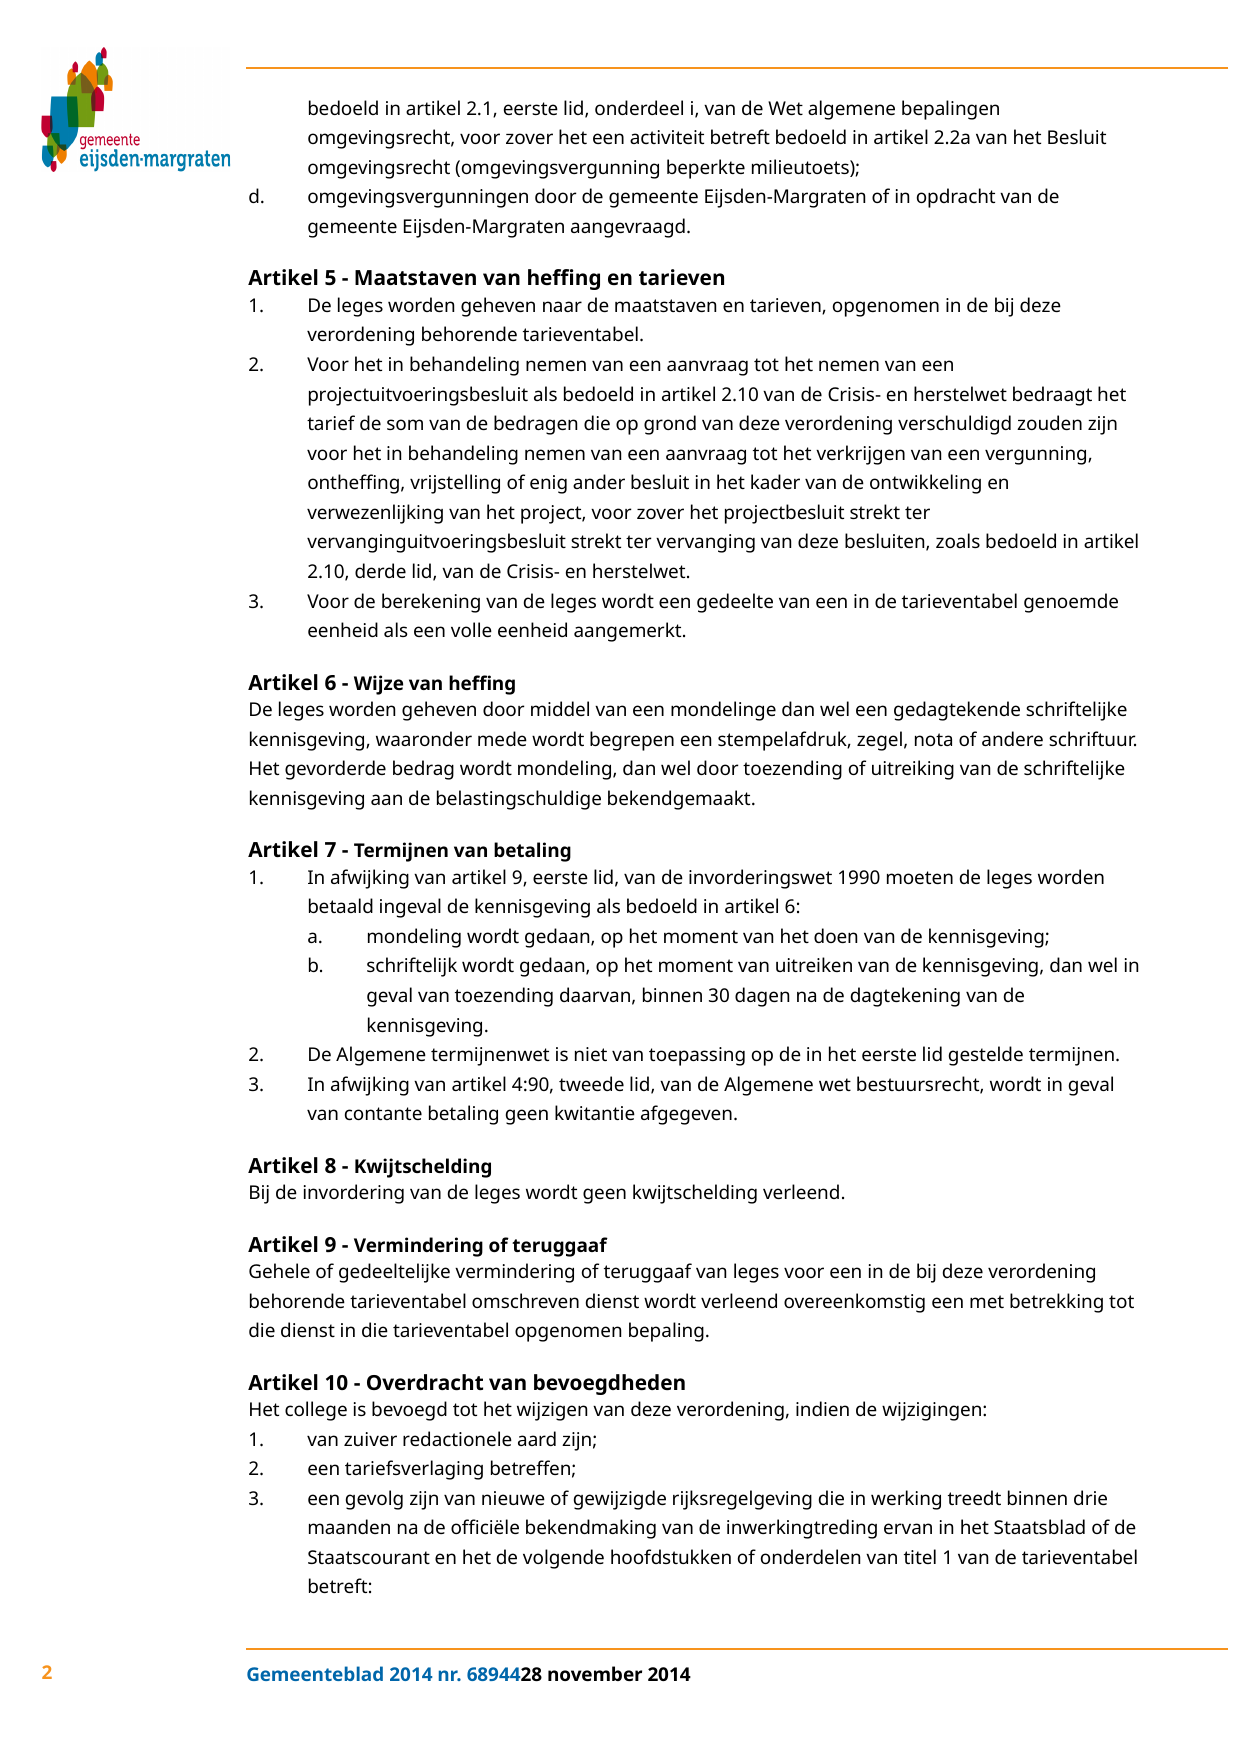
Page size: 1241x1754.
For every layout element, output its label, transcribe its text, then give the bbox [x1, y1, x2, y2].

picture [41, 47, 231, 172]
text Gehele of gedeeltelijke vermindering of teruggaaf van leges voor een in de bij deze verordening behorende tarieventabel omschreven dienst wordt verleend overeenkomstig een met betrekking tot die dienst in die tarieventabel opgenomen bepaling. [248, 1258, 1152, 1343]
list In afwijking van artikel 4:90, tweede lid, van de Algemene wet bestuursrecht, wordt in geval van contante betaling geen kwitantie afgegeven. [248, 1071, 1152, 1126]
text Artikel 8 - Kwijtschelding [248, 1151, 1152, 1179]
list In afwijking van artikel 9, eerste lid, van de invorderingswet 1990 moeten de leges worden betaald ingeval de kennisgeving als bedoeld in artikel 6: [248, 864, 1152, 919]
text Bij de invordering van de leges wordt geen kwijtschelding verleend. [248, 1179, 1152, 1205]
list mondeling wordt gedaan, op het moment van het doen van de kennisgeving; [307, 923, 1152, 949]
text De leges worden geheven door middel van een mondelinge dan wel een gedagtekende schriftelijke kennisgeving, waaronder mede wordt begrepen een stempelafdruk, zegel, nota of andere schriftuur. Het gevorderde bedrag wordt mondeling, dan wel door toezending of uitreiking van de schriftelijke kennisgeving aan de belastingschuldige bekendgemaakt. [248, 696, 1152, 811]
list omgevingsvergunningen door de gemeente Eijsden-Margraten of in opdracht van de gemeente Eijsden-Margraten aangevraagd. [248, 183, 1152, 239]
list schriftelijk wordt gedaan, op het moment van uitreiken van de kennisgeving, dan wel in geval van toezending daarvan, binnen 30 dagen na de dagtekening van de kennisgeving. [307, 953, 1152, 1037]
list Voor het in behandeling nemen van een aanvraag tot het nemen van een projectuitvoeringsbesluit als bedoeld in artikel 2.10 van de Crisis- en herstelwet bedraagt het tarief de som van de bedragen die op grond van deze verordening verschuldigd zouden zijn voor het in behandeling nemen van een aanvraag tot het verkrijgen van een vergunning, ontheffing, vrijstelling of enig ander besluit in het kader van de ontwikkeling en verwezenlijking van het project, voor zover het projectbesluit strekt ter vervanginguitvoeringsbesluit strekt ter vervanging van deze besluiten, zoals bedoeld in artikel 2.10, derde lid, van de Crisis- en herstelwet. [248, 351, 1152, 584]
text Artikel 6 - Wijze van heffing [248, 668, 1152, 696]
text Het college is bevoegd tot het wijzigen van deze verordening, indien de wijzigingen: [248, 1396, 1152, 1422]
list Voor de berekening van de leges wordt een gedeelte van een in de tarieventabel genoemde eenheid als een volle eenheid aangemerkt. [248, 588, 1152, 643]
list De Algemene termijnenwet is niet van toepassing op de in het eerste lid gestelde termijnen. [248, 1041, 1152, 1067]
list bedoeld in artikel 2.1, eerste lid, onderdeel i, van de Wet algemene bepalingen omgevingsrecht, voor zover het een activiteit betreft bedoeld in artikel 2.2a van het Besluit omgevingsrecht (omgevingsvergunning beperkte milieutoets); [248, 95, 1152, 180]
text Artikel 10 - Overdracht van bevoegdheden [248, 1368, 1152, 1396]
list van zuiver redactionele aard zijn; [248, 1426, 1152, 1452]
list een gevolg zijn van nieuwe of gewijzigde rijksregelgeving die in werking treedt binnen drie maanden na de officiële bekendmaking van de inwerkingtreding ervan in het Staatsblad of de Staatscourant en het de volgende hoofdstukken of onderdelen van titel 1 van de tarieventabel betreft: [248, 1485, 1152, 1599]
list een tariefsverlaging betreffen; [248, 1455, 1152, 1481]
text Artikel 9 - Vermindering of teruggaaf [248, 1230, 1152, 1258]
text Artikel 5 - Maatstaven van heffing en tarieven [248, 263, 1152, 292]
list De leges worden geheven naar de maatstaven en tarieven, opgenomen in de bij deze verordening behorende tarieventabel. [248, 292, 1152, 347]
text Artikel 7 - Termijnen van betaling [248, 835, 1152, 864]
